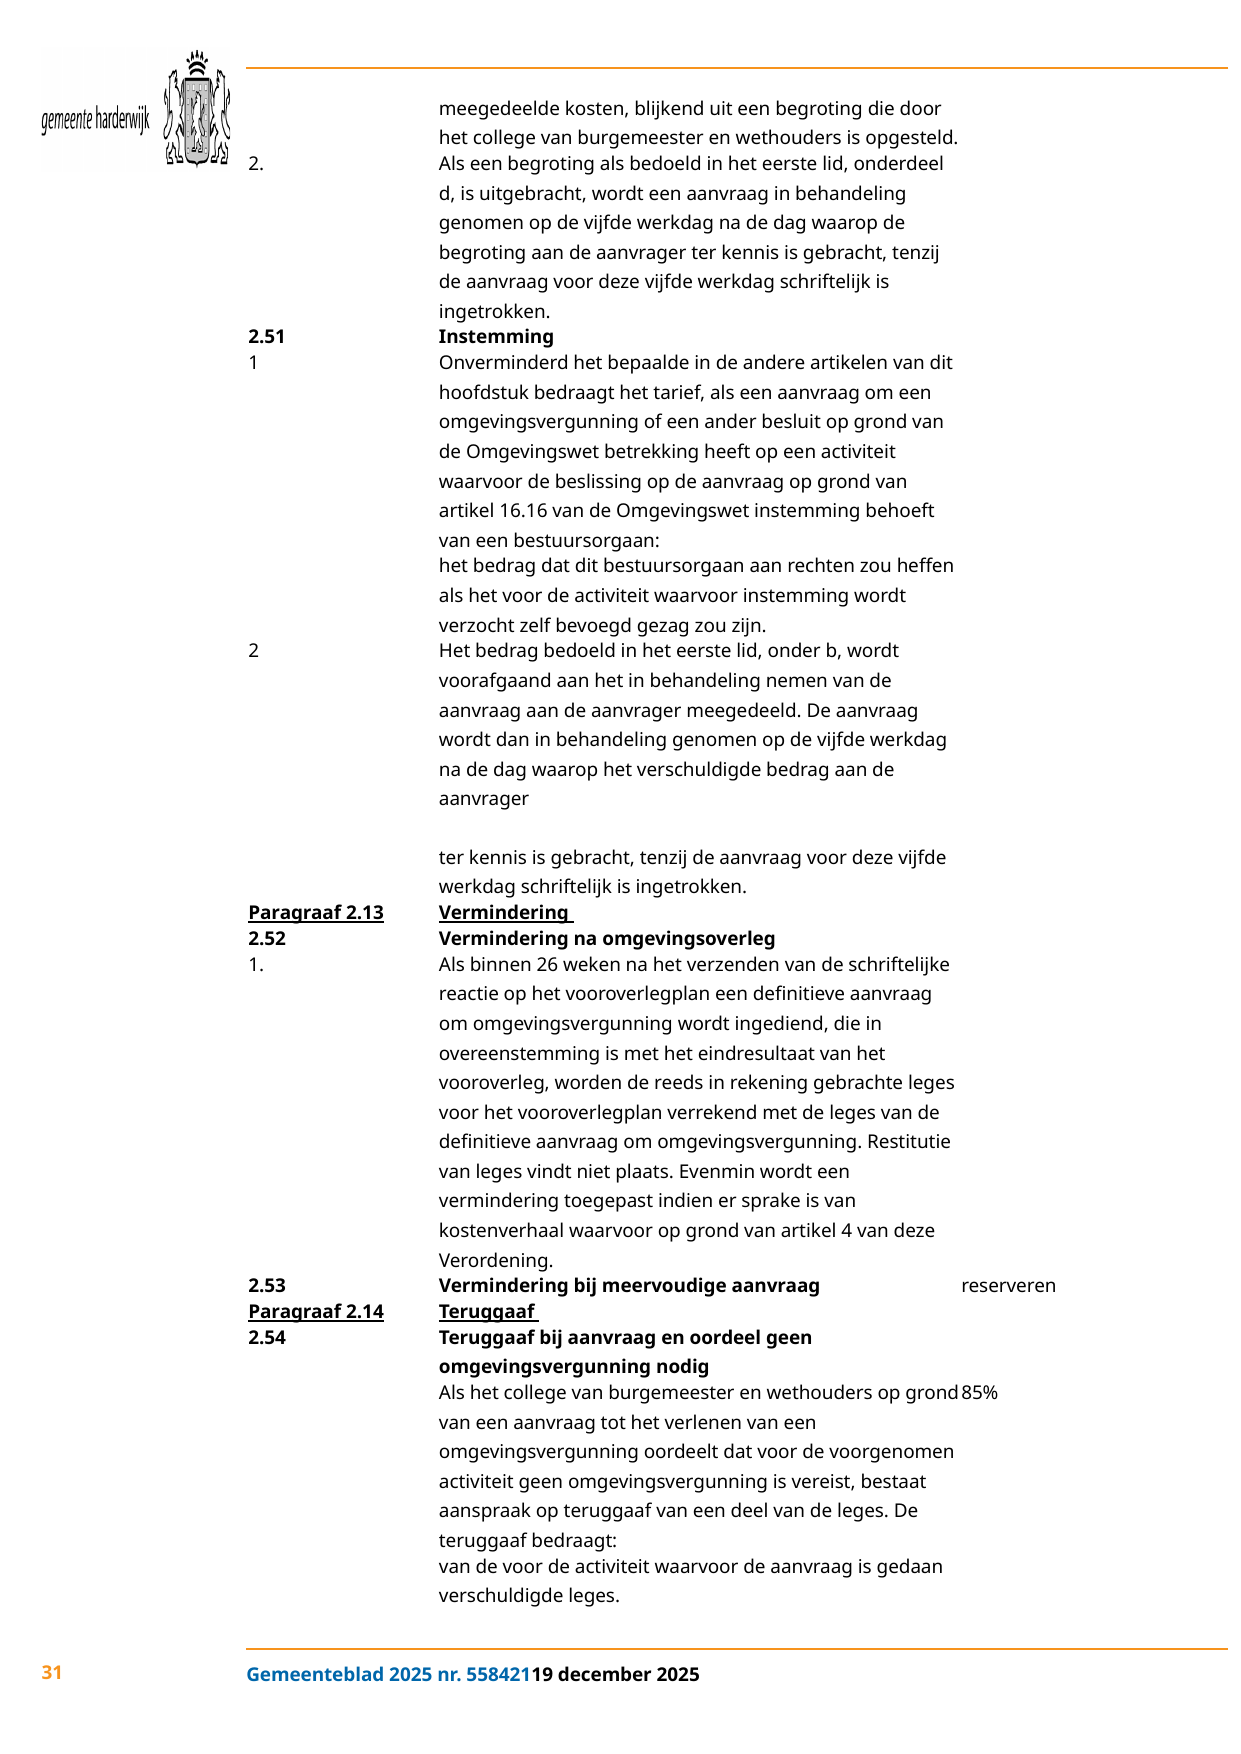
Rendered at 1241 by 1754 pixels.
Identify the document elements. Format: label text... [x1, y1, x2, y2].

table_cell Als een begroting als bedoeld in het eerste lid, onderdeel d, is uitgebracht, wordt een aanvraag in behandeling genomen op de vijfde werkdag na de dag waarop de begroting aan de aanvrager ter kennis is gebracht, tenzij de aanvraag voor deze vijfde werkdag schriftelijk is ingetrokken. [439, 150, 961, 324]
table_header [248, 844, 439, 899]
table_cell van de voor de activiteit waarvoor de aanvraag is gedaan verschuldigde leges. [439, 1553, 961, 1608]
table_cell 2 [248, 638, 439, 811]
table_cell het bedrag dat dit bestuursorgaan aan rechten zou heffen als het voor de activiteit waarvoor instemming wordt verzocht zelf bevoegd gezag zou zijn. [439, 553, 961, 638]
table_cell 2. [248, 150, 439, 324]
table_cell [961, 553, 1152, 638]
table_cell [961, 350, 1152, 553]
table_cell Vermindering [439, 900, 961, 925]
table_cell [248, 1379, 439, 1553]
table_cell [961, 1324, 1152, 1379]
table_cell [961, 1553, 1152, 1608]
table_cell Instemming [439, 324, 961, 349]
table_cell [961, 638, 1152, 811]
table_cell reserveren [961, 1273, 1152, 1298]
table_cell 2.51 [248, 324, 439, 349]
table_cell 85% [961, 1379, 1152, 1553]
table_cell Paragraaf 2.14 [248, 1298, 439, 1324]
table_header [961, 844, 1152, 899]
table_cell Paragraaf 2.13 [248, 900, 439, 925]
table_cell [248, 553, 439, 638]
picture [41, 47, 231, 172]
table_cell Het bedrag bedoeld in het eerste lid, onder b, wordt voorafgaand aan het in behandeling nemen van de aanvraag aan de aanvrager meegedeeld. De aanvraag wordt dan in behandeling genomen op de vijfde werkdag na de dag waarop het verschuldigde bedrag aan de aanvrager [439, 638, 961, 811]
table_cell Als het college van burgemeester en wethouders op grond van een aanvraag tot het verlenen van een omgevingsvergunning oordeelt dat voor de voorgenomen activiteit geen omgevingsvergunning is vereist, bestaat aanspraak op teruggaaf van een deel van de leges. De teruggaaf bedraagt: [439, 1379, 961, 1553]
table_header ter kennis is gebracht, tenzij de aanvraag voor deze vijfde werkdag schriftelijk is ingetrokken. [439, 844, 961, 899]
table_cell 1. [248, 951, 439, 1272]
table_cell [961, 95, 1152, 150]
table_cell Vermindering bij meervoudige aanvraag [439, 1273, 961, 1298]
table_cell meegedeelde kosten, blijkend uit een begroting die door het college van burgemeester en wethouders is opgesteld. [439, 95, 961, 150]
table_cell Vermindering na omgevingsoverleg [439, 925, 961, 951]
table_cell Teruggaaf [439, 1298, 961, 1324]
table_cell 2.53 [248, 1273, 439, 1298]
table_cell [961, 925, 1152, 951]
table_cell 2.52 [248, 925, 439, 951]
table_cell Teruggaaf bij aanvraag en oordeel geen omgevingsvergunning nodig [439, 1324, 961, 1379]
table_cell Onverminderd het bepaalde in de andere artikelen van dit hoofdstuk bedraagt het tarief, als een aanvraag om een omgevingsvergunning of een ander besluit op grond van de Omgevingswet betrekking heeft op een activiteit waarvoor de beslissing op de aanvraag op grond van artikel 16.16 van de Omgevingswet instemming behoeft van een bestuursorgaan: [439, 350, 961, 553]
table_cell 1 [248, 350, 439, 553]
table_cell [248, 1553, 439, 1608]
table_cell [961, 150, 1152, 324]
table_cell [961, 324, 1152, 349]
table_cell [248, 95, 439, 150]
table_cell Als binnen 26 weken na het verzenden van de schriftelijke reactie op het vooroverlegplan een definitieve aanvraag om omgevingsvergunning wordt ingediend, die in overeenstemming is met het eindresultaat van het vooroverleg, worden de reeds in rekening gebrachte leges voor het vooroverlegplan verrekend met de leges van de definitieve aanvraag om omgevingsvergunning. Restitutie van leges vindt niet plaats. Evenmin wordt een vermindering toegepast indien er sprake is van kostenverhaal waarvoor op grond van artikel 4 van deze Verordening. [439, 951, 961, 1272]
table_cell [961, 951, 1152, 1272]
table_cell [961, 1298, 1152, 1324]
table_cell 2.54 [248, 1324, 439, 1379]
table_cell [961, 900, 1152, 925]
